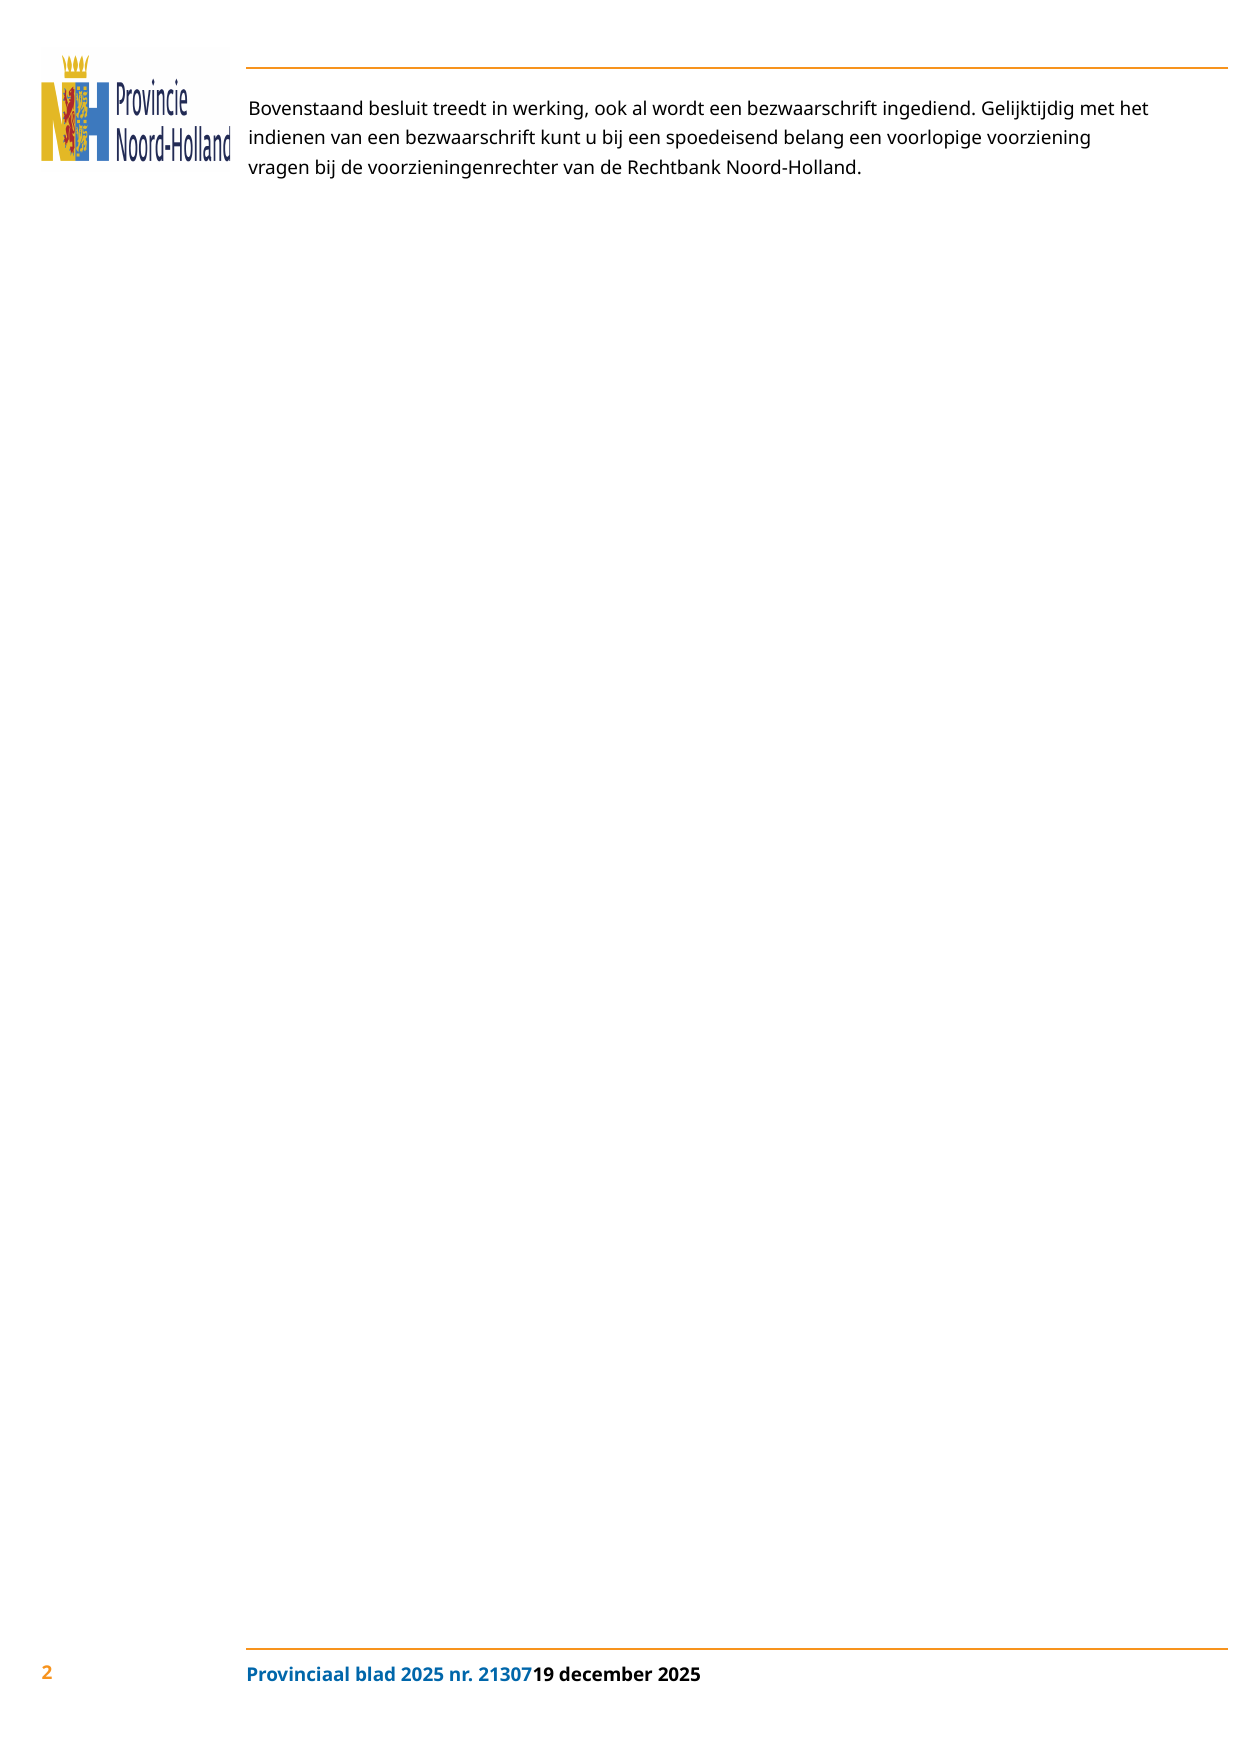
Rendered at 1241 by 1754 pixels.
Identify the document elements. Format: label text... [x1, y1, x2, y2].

picture [41, 47, 231, 172]
text Bovenstaand besluit treedt in werking, ook al wordt een bezwaarschrift ingediend. Gelijktijdig met het indienen van een bezwaarschrift kunt u bij een spoedeisend belang een voorlopige voorziening vragen bij de voorzieningenrechter van de Rechtbank Noord-Holland. [248, 95, 1152, 180]
